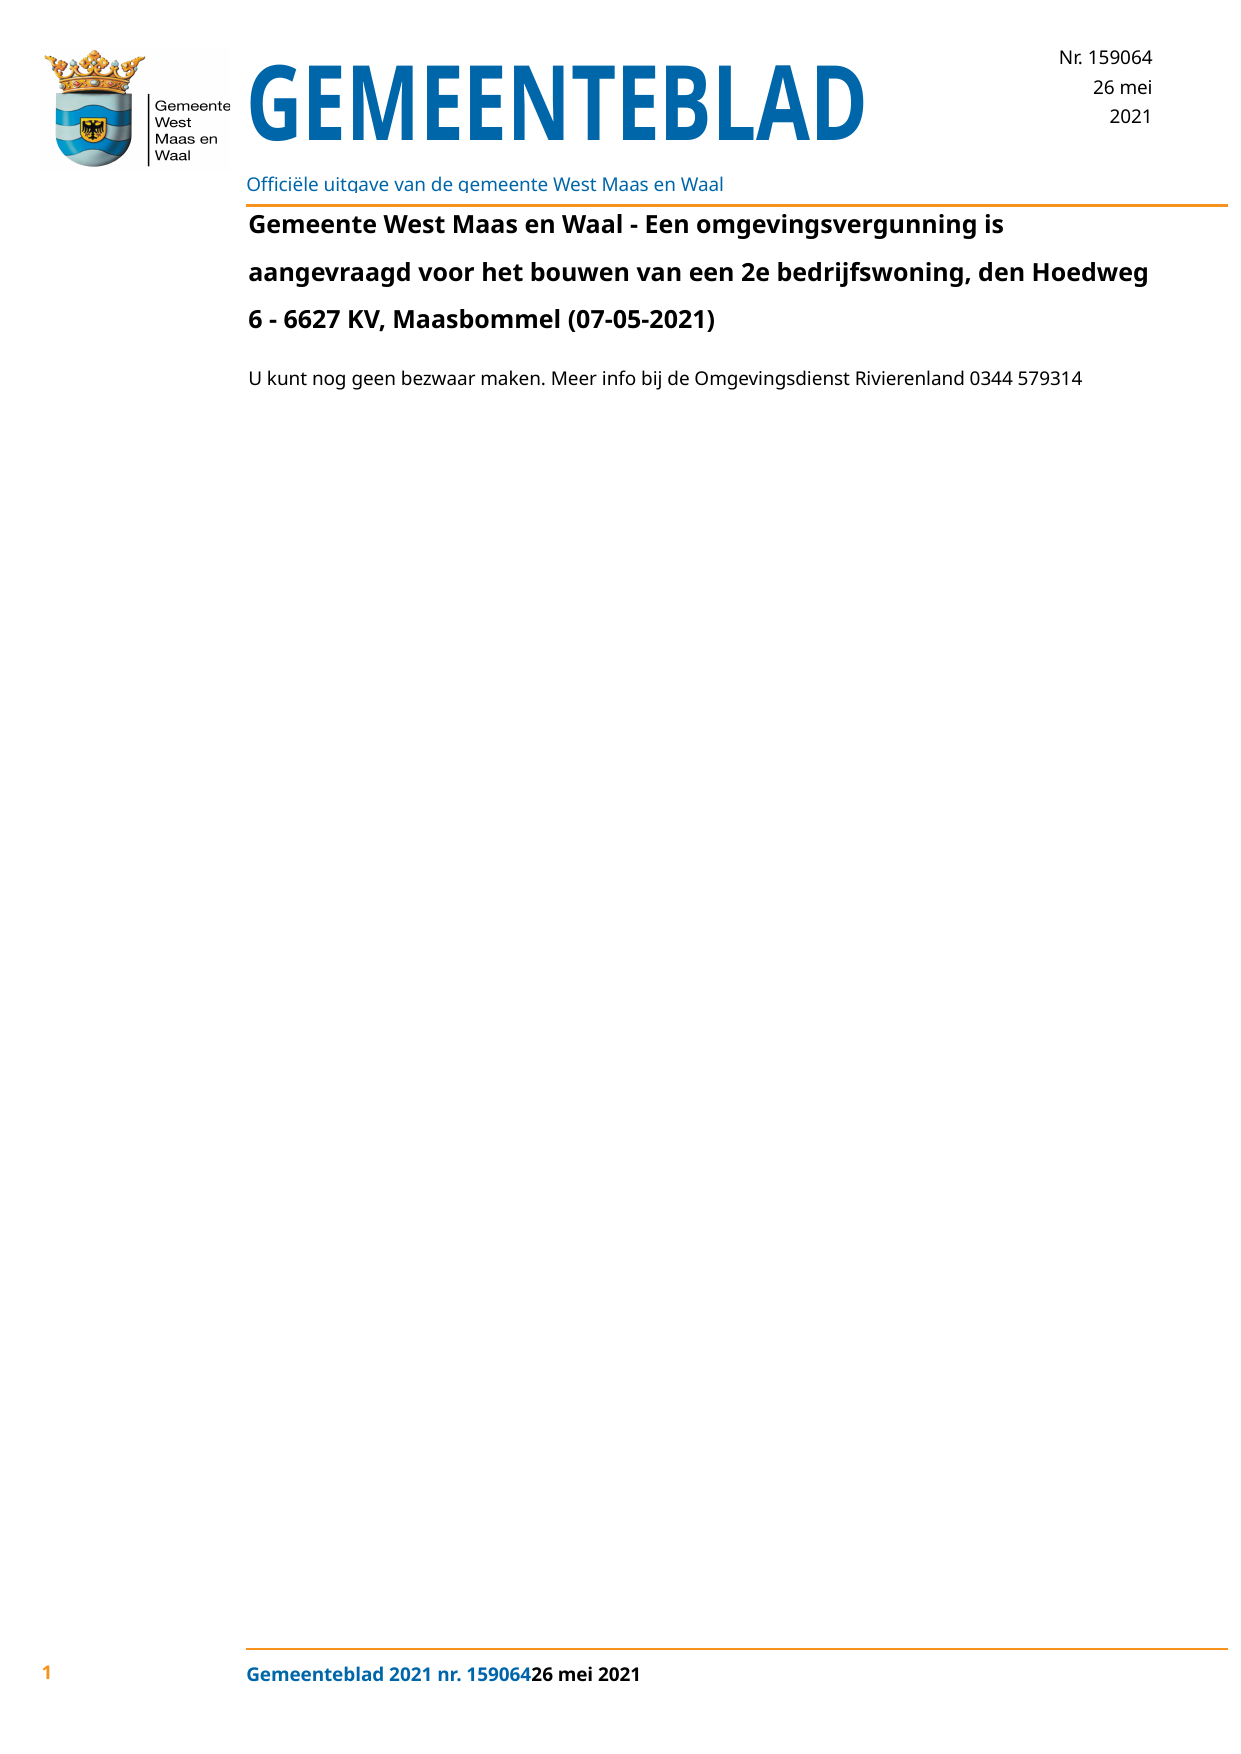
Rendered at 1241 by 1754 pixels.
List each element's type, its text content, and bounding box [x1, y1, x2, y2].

text U kunt nog geen bezwaar maken. Meer info bij de Omgevingsdienst Rivierenland 0344 579314 [248, 366, 1152, 391]
text Gemeente West Maas en Waal - Een omgevingsvergunning is aangevraagd voor het bouwen van een 2e bedrijfswoning, den Hoedweg 6 - 6627 KV, Maasbommel (07-05-2021) [248, 207, 1152, 336]
picture [41, 47, 231, 172]
